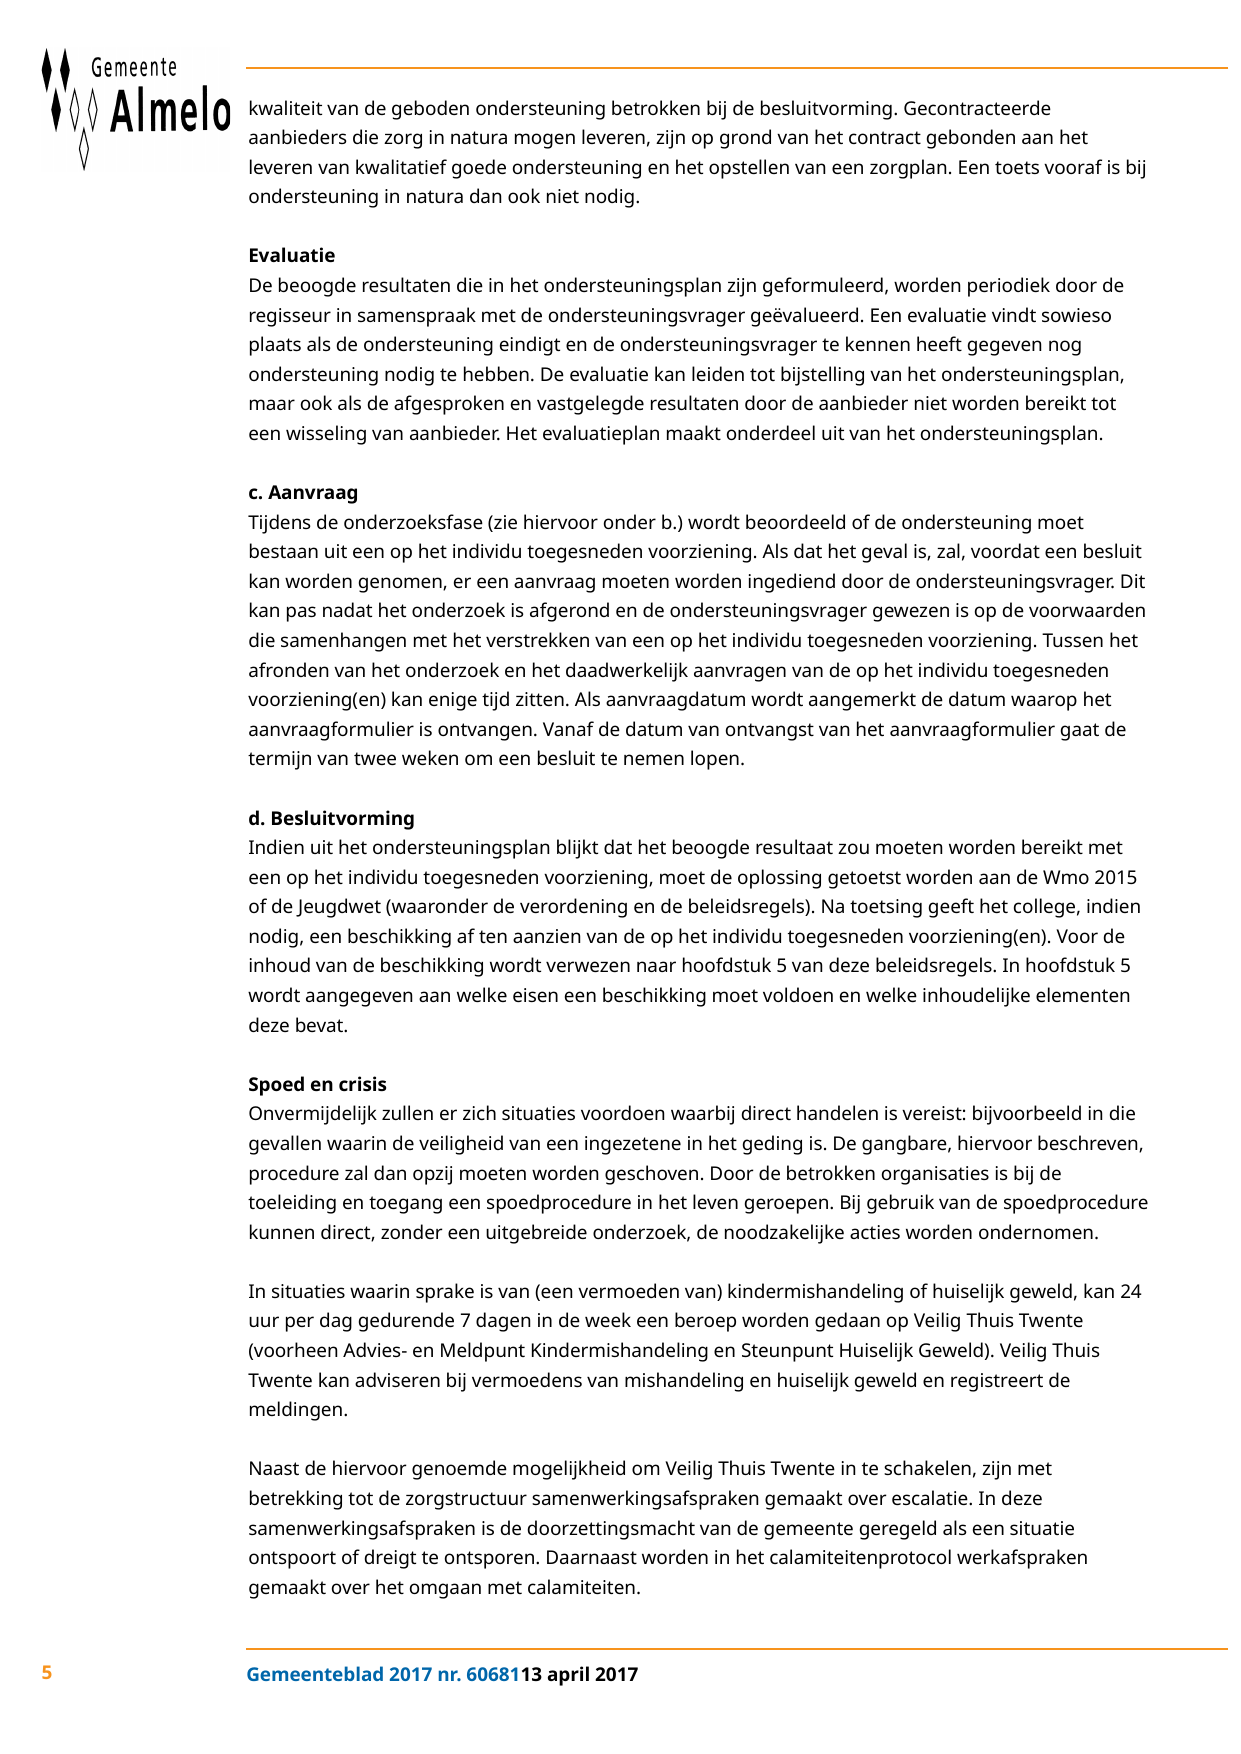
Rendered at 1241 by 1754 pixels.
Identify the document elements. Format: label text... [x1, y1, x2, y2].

text In situaties waarin sprake is van (een vermoeden van) kindermishandeling of huiselijk geweld, kan 24 uur per dag gedurende 7 dagen in de week een beroep worden gedaan op Veilig Thuis Twente (voorheen Advies- en Meldpunt Kindermishandeling en Steunpunt Huiselijk Geweld). Veilig Thuis Twente kan adviseren bij vermoedens van mishandeling en huiselijk geweld en registreert de meldingen. [248, 1278, 1152, 1422]
text d. Besluitvorming [248, 805, 1152, 831]
picture [41, 47, 231, 172]
text Spoed en crisis [248, 1071, 1152, 1097]
text c. Aanvraag [248, 479, 1152, 505]
text Indien uit het ondersteuningsplan blijkt dat het beoogde resultaat zou moeten worden bereikt met een op het individu toegesneden voorziening, moet de oplossing getoetst worden aan de Wmo 2015 of de Jeugdwet (waaronder de verordening en de beleidsregels). Na toetsing geeft het college, indien nodig, een beschikking af ten aanzien van de op het individu toegesneden voorziening(en). Voor de inhoud van de beschikking wordt verwezen naar hoofdstuk 5 van deze beleidsregels. In hoofdstuk 5 wordt aangegeven aan welke eisen een beschikking moet voldoen en welke inhoudelijke elementen deze bevat. [248, 834, 1152, 1038]
text Tijdens de onderzoeksfase (zie hiervoor onder b.) wordt beoordeeld of de ondersteuning moet bestaan uit een op het individu toegesneden voorziening. Als dat het geval is, zal, voordat een besluit kan worden genomen, er een aanvraag moeten worden ingediend door de ondersteuningsvrager. Dit kan pas nadat het onderzoek is afgerond en de ondersteuningsvrager gewezen is op de voorwaarden die samenhangen met het verstrekken van een op het individu toegesneden voorziening. Tussen het afronden van het onderzoek en het daadwerkelijk aanvragen van de op het individu toegesneden voorziening(en) kan enige tijd zitten. Als aanvraagdatum wordt aangemerkt de datum waarop het aanvraagformulier is ontvangen. Vanaf de datum van ontvangst van het aanvraagformulier gaat de termijn van twee weken om een besluit te nemen lopen. [248, 509, 1152, 771]
text Onvermijdelijk zullen er zich situaties voordoen waarbij direct handelen is vereist: bijvoorbeeld in die gevallen waarin de veiligheid van een ingezetene in het geding is. De gangbare, hiervoor beschreven, procedure zal dan opzij moeten worden geschoven. Door de betrokken organisaties is bij de toeleiding en toegang een spoedprocedure in het leven geroepen. Bij gebruik van de spoedprocedure kunnen direct, zonder een uitgebreide onderzoek, de noodzakelijke acties worden ondernomen. [248, 1101, 1152, 1245]
text Evaluatie [248, 243, 1152, 268]
text Naast de hiervoor genoemde mogelijkheid om Veilig Thuis Twente in te schakelen, zijn met betrekking tot de zorgstructuur samenwerkingsafspraken gemaakt over escalatie. In deze samenwerkingsafspraken is de doorzettingsmacht van de gemeente geregeld als een situatie ontspoort of dreigt te ontsporen. Daarnaast worden in het calamiteitenprotocol werkafspraken gemaakt over het omgaan met calamiteiten. [248, 1456, 1152, 1600]
text kwaliteit van de geboden ondersteuning betrokken bij de besluitvorming. Gecontracteerde aanbieders die zorg in natura mogen leveren, zijn op grond van het contract gebonden aan het leveren van kwalitatief goede ondersteuning en het opstellen van een zorgplan. Een toets vooraf is bij ondersteuning in natura dan ook niet nodig. [248, 95, 1152, 209]
text De beoogde resultaten die in het ondersteuningsplan zijn geformuleerd, worden periodiek door de regisseur in samenspraak met de ondersteuningsvrager geëvalueerd. Een evaluatie vindt sowieso plaats als de ondersteuning eindigt en de ondersteuningsvrager te kennen heeft gegeven nog ondersteuning nodig te hebben. De evaluatie kan leiden tot bijstelling van het ondersteuningsplan, maar ook als de afgesproken en vastgelegde resultaten door de aanbieder niet worden bereikt tot een wisseling van aanbieder. Het evaluatieplan maakt onderdeel uit van het ondersteuningsplan. [248, 272, 1152, 446]
